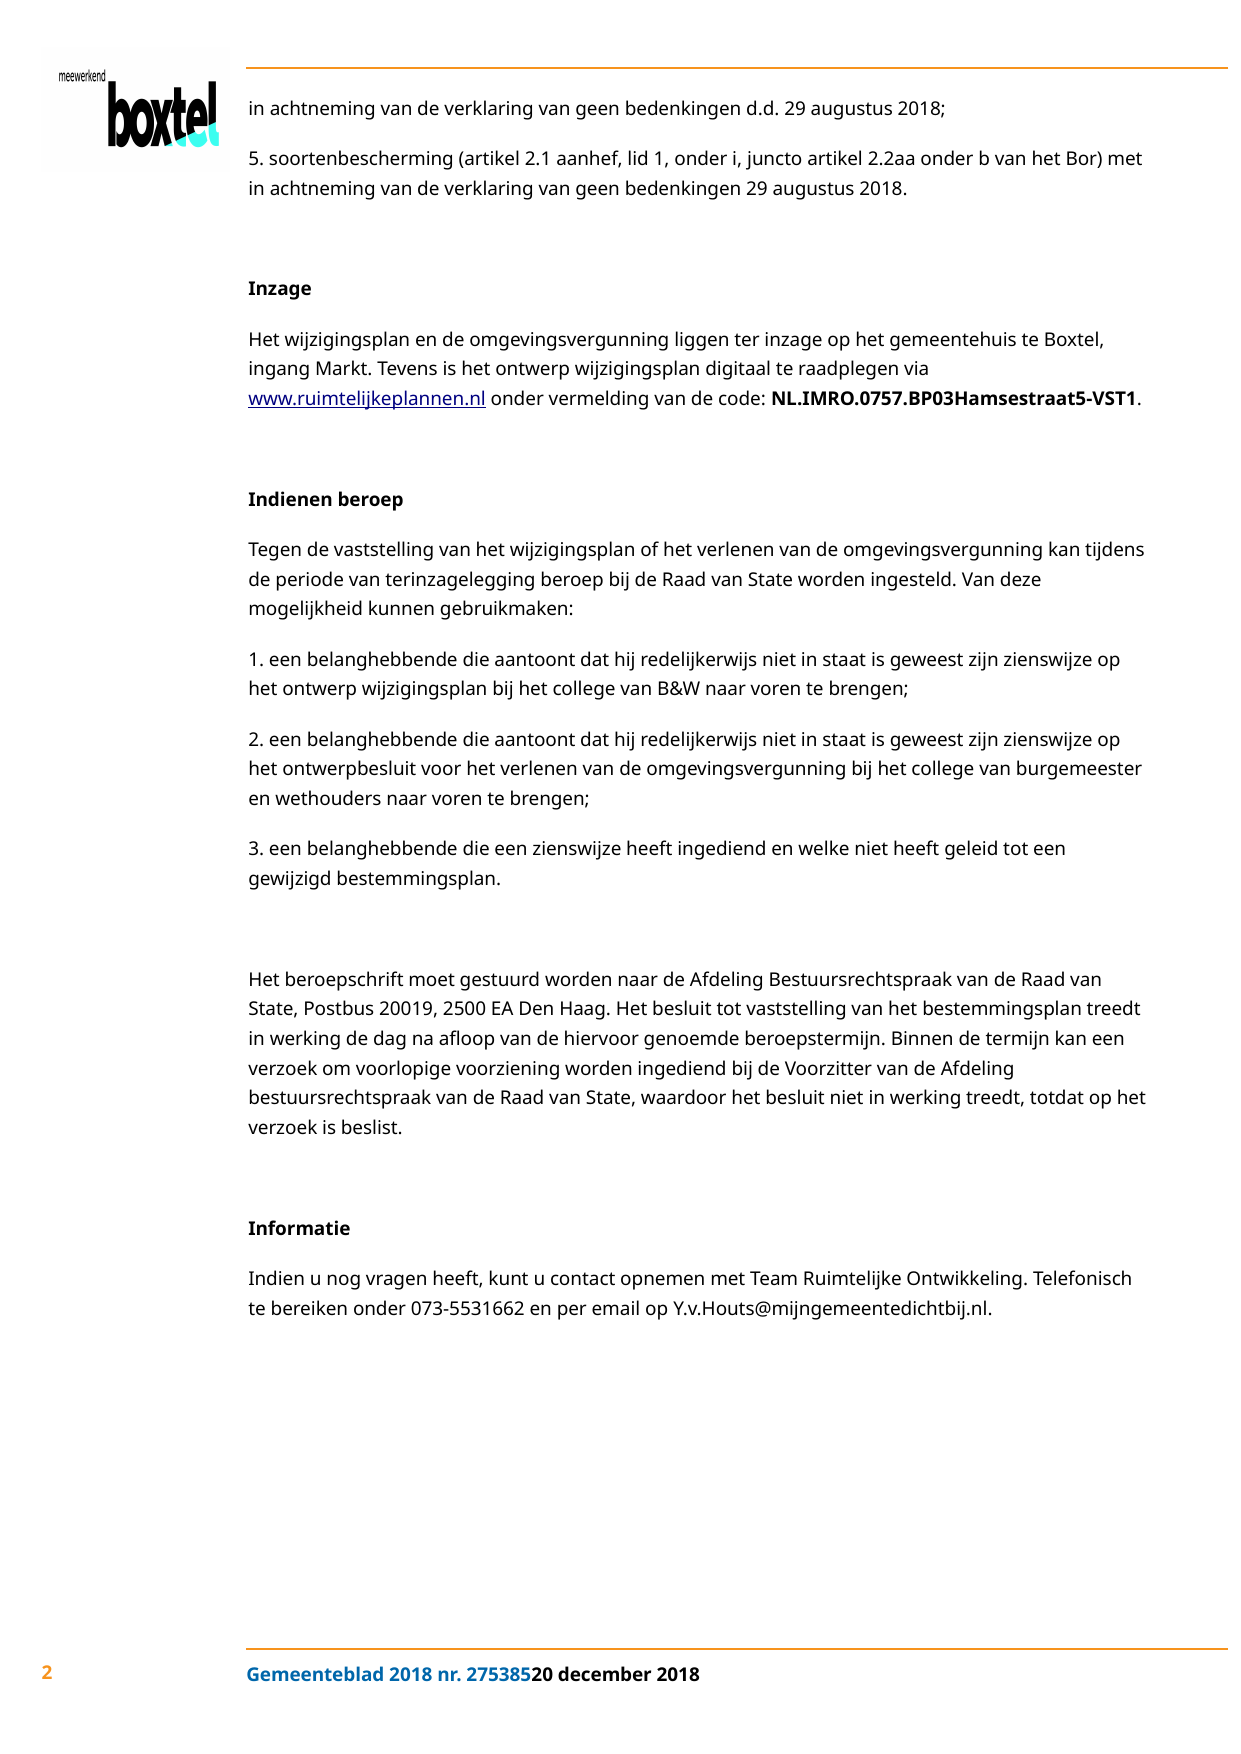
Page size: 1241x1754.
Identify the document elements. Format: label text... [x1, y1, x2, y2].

text Het beroepschrift moet gestuurd worden naar de Afdeling Bestuursrechtspraak van de Raad van State, Postbus 20019, 2500 EA Den Haag. Het besluit tot vaststelling van het bestemmingsplan treedt in werking de dag na afloop van de hiervoor genoemde beroepstermijn. Binnen de termijn kan een verzoek om voorlopige voorziening worden ingediend bij de Voorzitter van de Afdeling bestuursrechtspraak van de Raad van State, waardoor het besluit niet in werking treedt, totdat op het verzoek is beslist. [248, 966, 1152, 1140]
text Indienen beroep [248, 486, 1152, 512]
text 1. een belanghebbende die aantoont dat hij redelijkerwijs niet in staat is geweest zijn zienswijze op het ontwerp wijzigingsplan bij het college van B&W naar voren te brengen; [248, 646, 1152, 701]
text Het wijzigingsplan en de omgevingsvergunning liggen ter inzage op het gemeentehuis te Boxtel, ingang Markt. Tevens is het ontwerp wijzigingsplan digitaal te raadplegen via www.ruimtelijkeplannen.nl onder vermelding van de code: NL.IMRO.0757.BP03Hamsestraat5-VST1. [248, 326, 1152, 411]
text 3. een belanghebbende die een zienswijze heeft ingediend en welke niet heeft geleid tot een gewijzigd bestemmingsplan. [248, 836, 1152, 891]
text Indien u nog vragen heeft, kunt u contact opnemen met Team Ruimtelijke Ontwikkeling. Telefonisch te bereiken onder 073-5531662 en per email op Y.v.Houts@mijngemeentedichtbij.nl. [248, 1265, 1152, 1321]
picture [41, 47, 231, 172]
text Informatie [248, 1215, 1152, 1241]
text 2. een belanghebbende die aantoont dat hij redelijkerwijs niet in staat is geweest zijn zienswijze op het ontwerpbesluit voor het verlenen van de omgevingsvergunning bij het college van burgemeester en wethouders naar voren te brengen; [248, 726, 1152, 811]
text 5. soortenbescherming (artikel 2.1 aanhef, lid 1, onder i, juncto artikel 2.2aa onder b van het Bor) met in achtneming van de verklaring van geen bedenkingen 29 augustus 2018. [248, 145, 1152, 201]
text Inzage [248, 276, 1152, 301]
text in achtneming van de verklaring van geen bedenkingen d.d. 29 augustus 2018; [248, 95, 1152, 121]
text Tegen de vaststelling van het wijzigingsplan of het verlenen van de omgevingsvergunning kan tijdens de periode van terinzagelegging beroep bij de Raad van State worden ingesteld. Van deze mogelijkheid kunnen gebruikmaken: [248, 536, 1152, 621]
